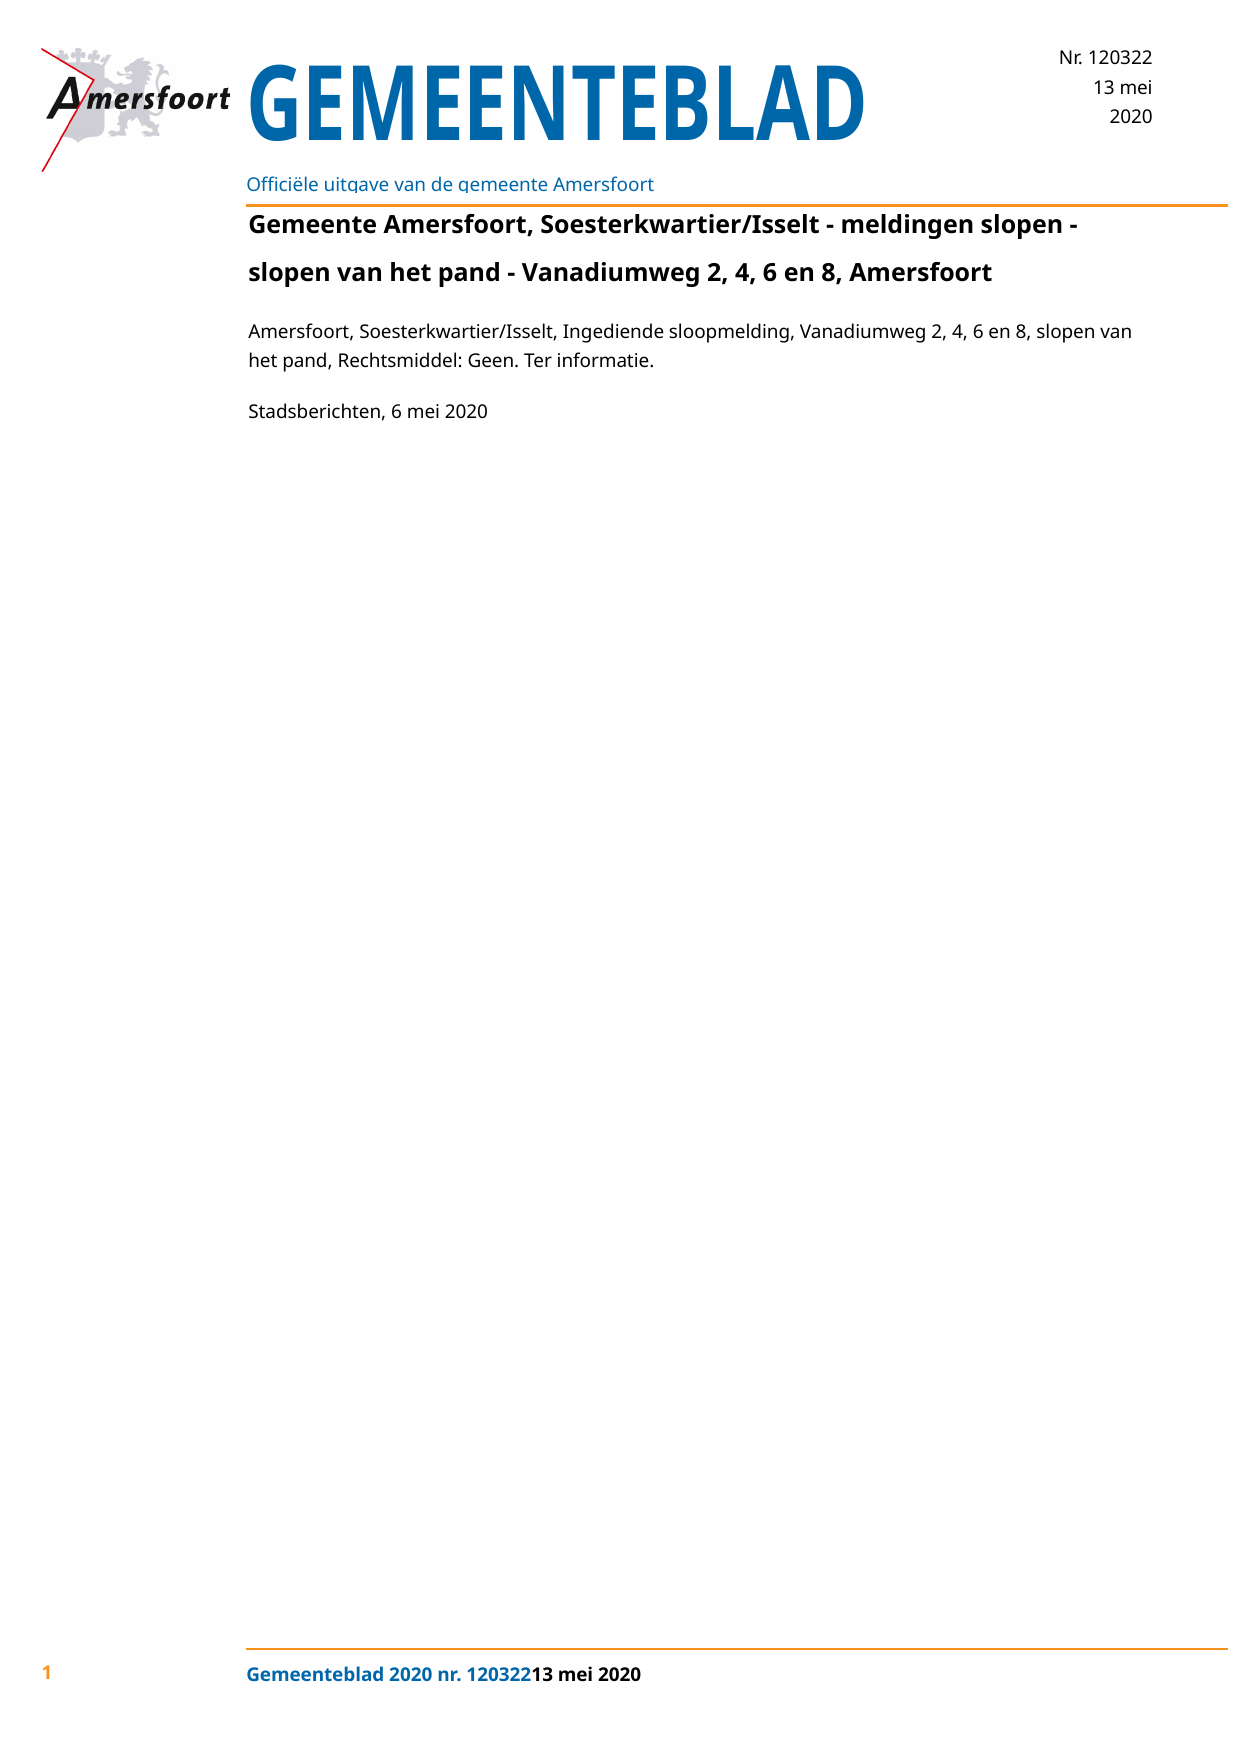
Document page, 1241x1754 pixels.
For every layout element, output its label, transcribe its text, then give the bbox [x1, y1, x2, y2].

text Stadsberichten, 6 mei 2020 [248, 398, 1152, 424]
text Gemeente Amersfoort, Soesterkwartier/Isselt - meldingen slopen - slopen van het pand - Vanadiumweg 2, 4, 6 en 8, Amersfoort [248, 207, 1152, 288]
picture [41, 47, 231, 172]
text Amersfoort, Soesterkwartier/Isselt, Ingediende sloopmelding, Vanadiumweg 2, 4, 6 en 8, slopen van het pand, Rechtsmiddel: Geen. Ter informatie. [248, 318, 1152, 373]
